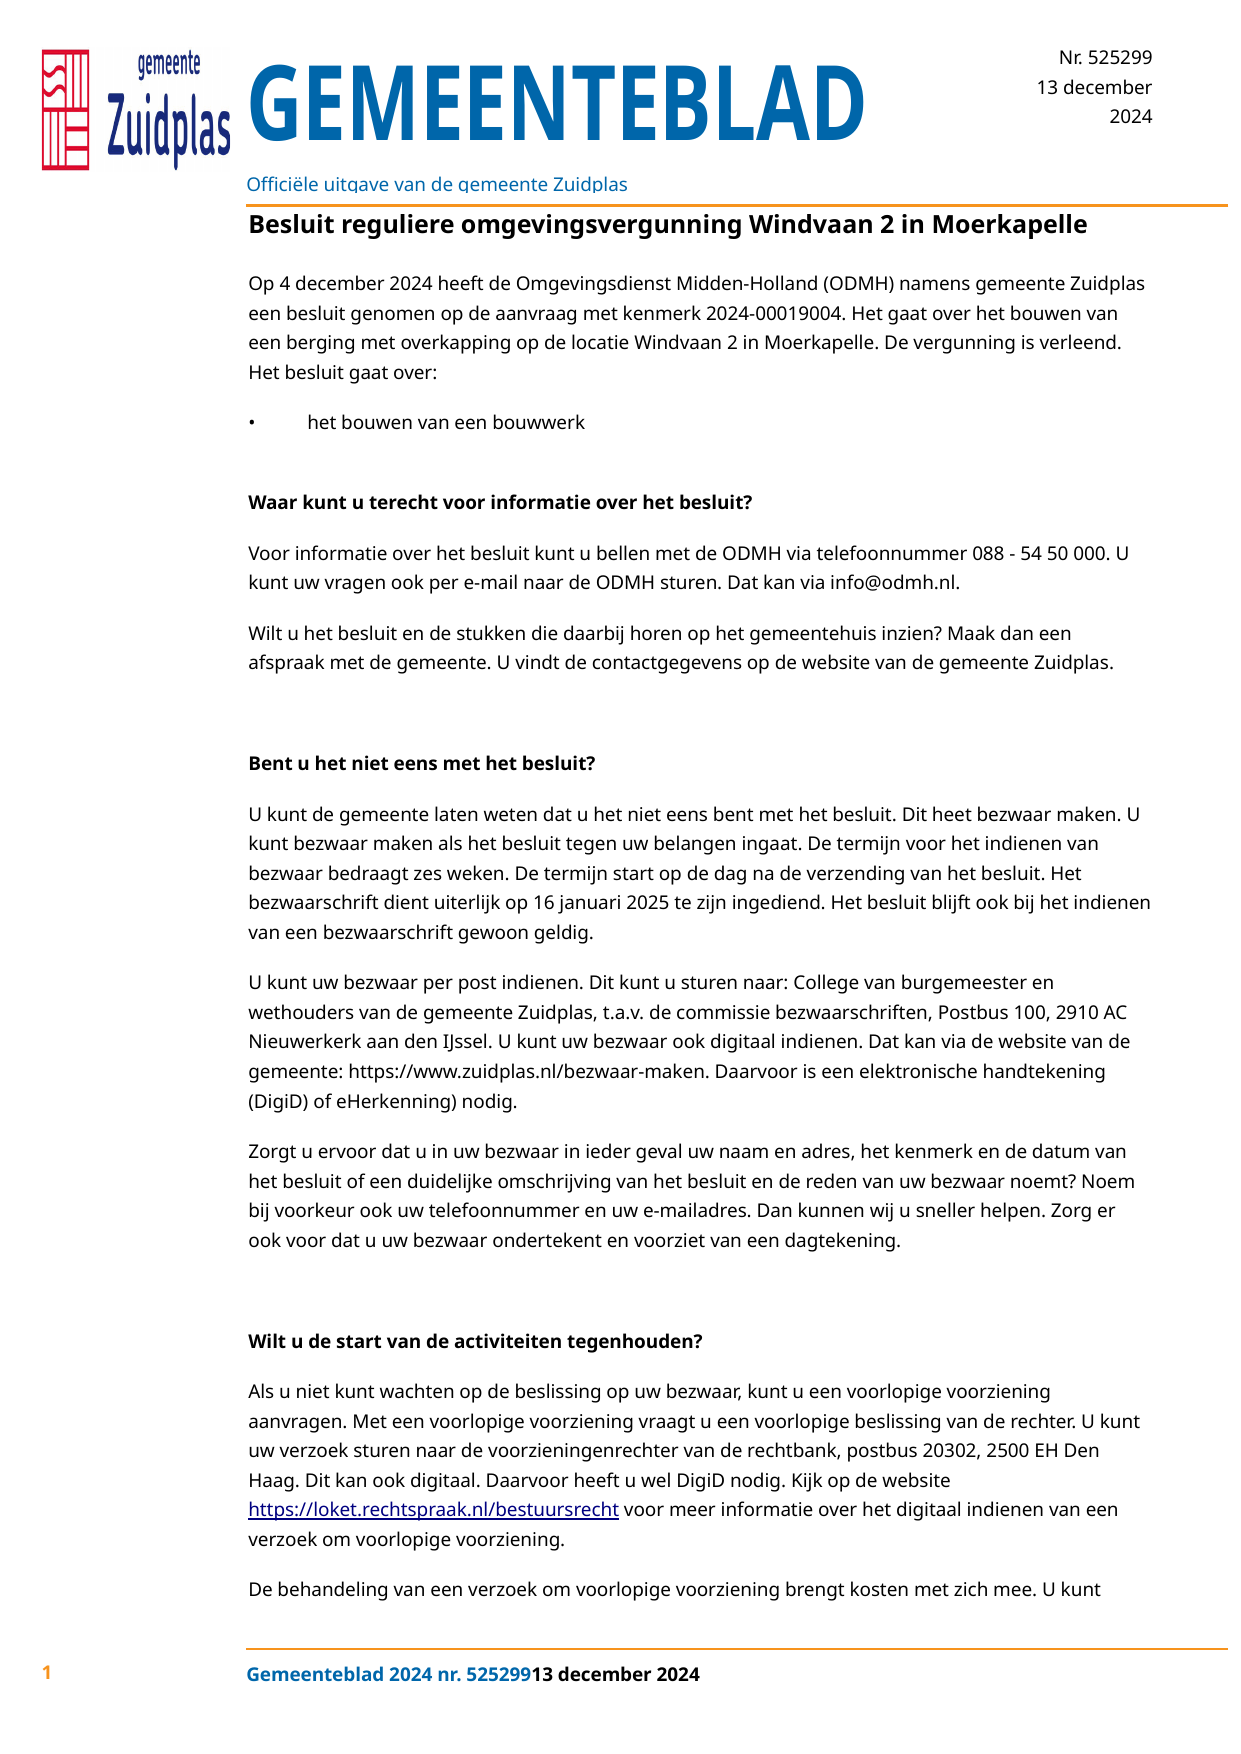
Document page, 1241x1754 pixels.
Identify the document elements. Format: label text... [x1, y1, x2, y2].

text U kunt uw bezwaar per post indienen. Dit kunt u sturen naar: College van burgemeester en wethouders van de gemeente Zuidplas, t.a.v. de commissie bezwaarschriften, Postbus 100, 2910 AC Nieuwerkerk aan den IJssel. U kunt uw bezwaar ook digitaal indienen. Dat kan via de website van de gemeente: https://www.zuidplas.nl/bezwaar-maken. Daarvoor is een elektronische handtekening (DigiD) of eHerkenning) nodig. [248, 969, 1152, 1113]
text Op 4 december 2024 heeft de Omgevingsdienst Midden-Holland (ODMH) namens gemeente Zuidplas een besluit genomen op de aanvraag met kenmerk 2024-00019004. Het gaat over het bouwen van een berging met overkapping op de locatie Windvaan 2 in Moerkapelle. De vergunning is verleend. Het besluit gaat over: [248, 270, 1152, 385]
text Voor informatie over het besluit kunt u bellen met de ODMH via telefoonnummer 088 - 54 50 000. U kunt uw vragen ook per e-mail naar de ODMH sturen. Dat kan via info@odmh.nl. [248, 540, 1152, 595]
text Als u niet kunt wachten op de beslissing op uw bezwaar, kunt u een voorlopige voorziening aanvragen. Met een voorlopige voorziening vraagt u een voorlopige beslissing van de rechter. U kunt uw verzoek sturen naar de voorzieningenrechter van de rechtbank, postbus 20302, 2500 EH Den Haag. Dit kan ook digitaal. Daarvoor heeft u wel DigiD nodig. Kijk op de website https://loket.rechtspraak.nl/bestuursrecht voor meer informatie over het digitaal indienen van een verzoek om voorlopige voorziening. [248, 1378, 1152, 1552]
text Besluit reguliere omgevingsvergunning Windvaan 2 in Moerkapelle [248, 207, 1152, 241]
text Wilt u de start van de activiteiten tegenhouden? [248, 1328, 1152, 1353]
list het bouwen van een bouwwerk [248, 409, 1152, 435]
text U kunt de gemeente laten weten dat u het niet eens bent met het besluit. Dit heet bezwaar maken. U kunt bezwaar maken als het besluit tegen uw belangen ingaat. De termijn voor het indienen van bezwaar bedraagt zes weken. De termijn start op de dag na de verzending van het besluit. Het bezwaarschrift dient uiterlijk op 16 januari 2025 te zijn ingediend. Het besluit blijft ook bij het indienen van een bezwaarschrift gewoon geldig. [248, 801, 1152, 945]
text De behandeling van een verzoek om voorlopige voorziening brengt kosten met zich mee. U kunt [248, 1577, 1152, 1602]
text Bent u het niet eens met het besluit? [248, 750, 1152, 776]
picture [41, 47, 231, 172]
text Zorgt u ervoor dat u in uw bezwaar in ieder geval uw naam en adres, het kenmerk en de datum van het besluit of een duidelijke omschrijving van het besluit en de reden van uw bezwaar noemt? Noem bij voorkeur ook uw telefoonnummer en uw e-mailadres. Dan kunnen wij u sneller helpen. Zorg er ook voor dat u uw bezwaar ondertekent en voorziet van een dagtekening. [248, 1138, 1152, 1253]
text Waar kunt u terecht voor informatie over het besluit? [248, 489, 1152, 515]
text Wilt u het besluit en de stukken die daarbij horen op het gemeentehuis inzien? Maak dan een afspraak met de gemeente. U vindt de contactgegevens op de website van de gemeente Zuidplas. [248, 620, 1152, 675]
